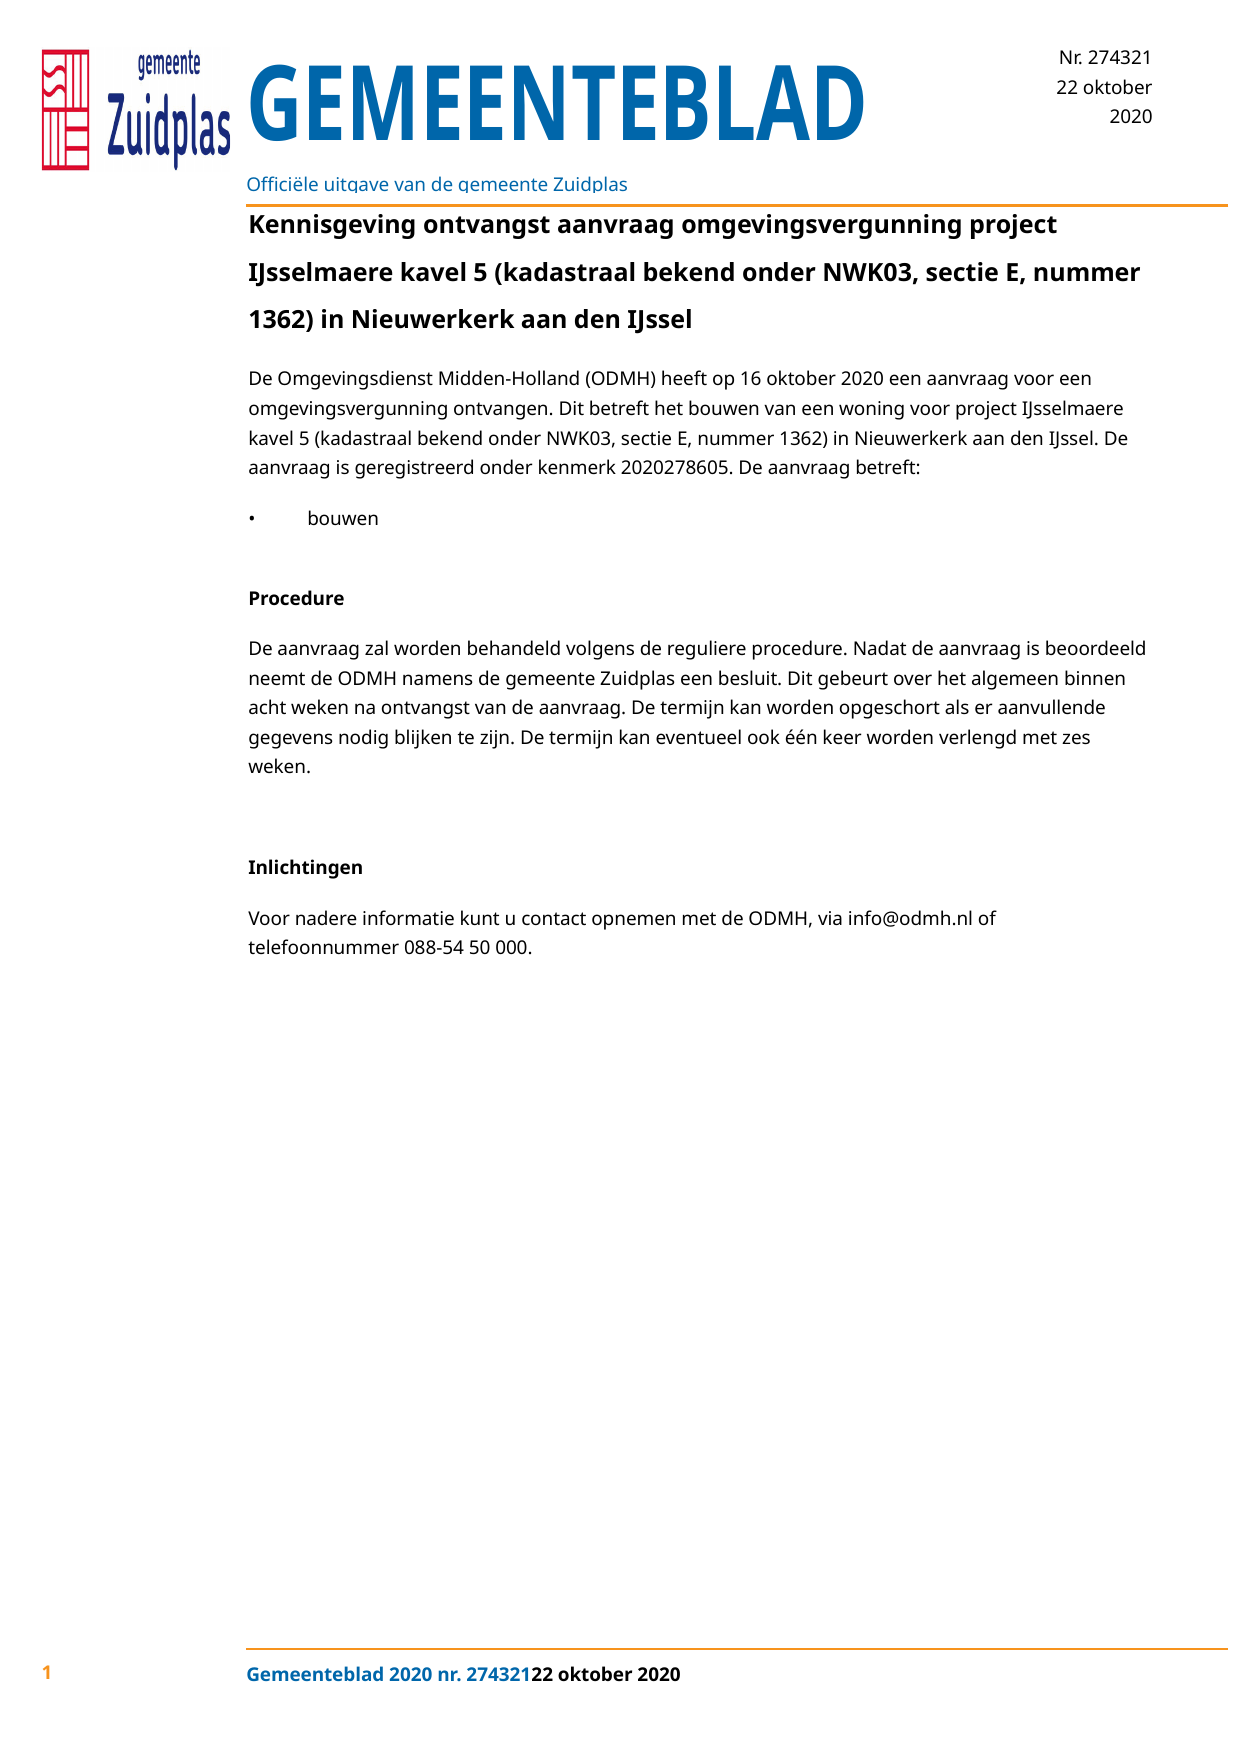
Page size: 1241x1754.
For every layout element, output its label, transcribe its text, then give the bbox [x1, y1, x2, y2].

text Voor nadere informatie kunt u contact opnemen met de ODMH, via info@odmh.nl of telefoonnummer 088-54 50 000. [248, 905, 1152, 960]
text De Omgevingsdienst Midden-Holland (ODMH) heeft op 16 oktober 2020 een aanvraag voor een omgevingsvergunning ontvangen. Dit betreft het bouwen van een woning voor project IJsselmaere kavel 5 (kadastraal bekend onder NWK03, sectie E, nummer 1362) in Nieuwerkerk aan den IJssel. De aanvraag is geregistreerd onder kenmerk 2020278605. De aanvraag betreft: [248, 366, 1152, 480]
text Procedure [248, 585, 1152, 610]
list bouwen [248, 505, 1152, 530]
text Kennisgeving ontvangst aanvraag omgevingsvergunning project IJsselmaere kavel 5 (kadastraal bekend onder NWK03, sectie E, nummer 1362) in Nieuwerkerk aan den IJssel [248, 207, 1152, 336]
picture [41, 47, 231, 172]
text De aanvraag zal worden behandeld volgens de reguliere procedure. Nadat de aanvraag is beoordeeld neemt de ODMH namens de gemeente Zuidplas een besluit. Dit gebeurt over het algemeen binnen acht weken na ontvangst van de aanvraag. De termijn kan worden opgeschort als er aanvullende gegevens nodig blijken te zijn. De termijn kan eventueel ook één keer worden verlengd met zes weken. [248, 635, 1152, 779]
text Inlichtingen [248, 854, 1152, 880]
